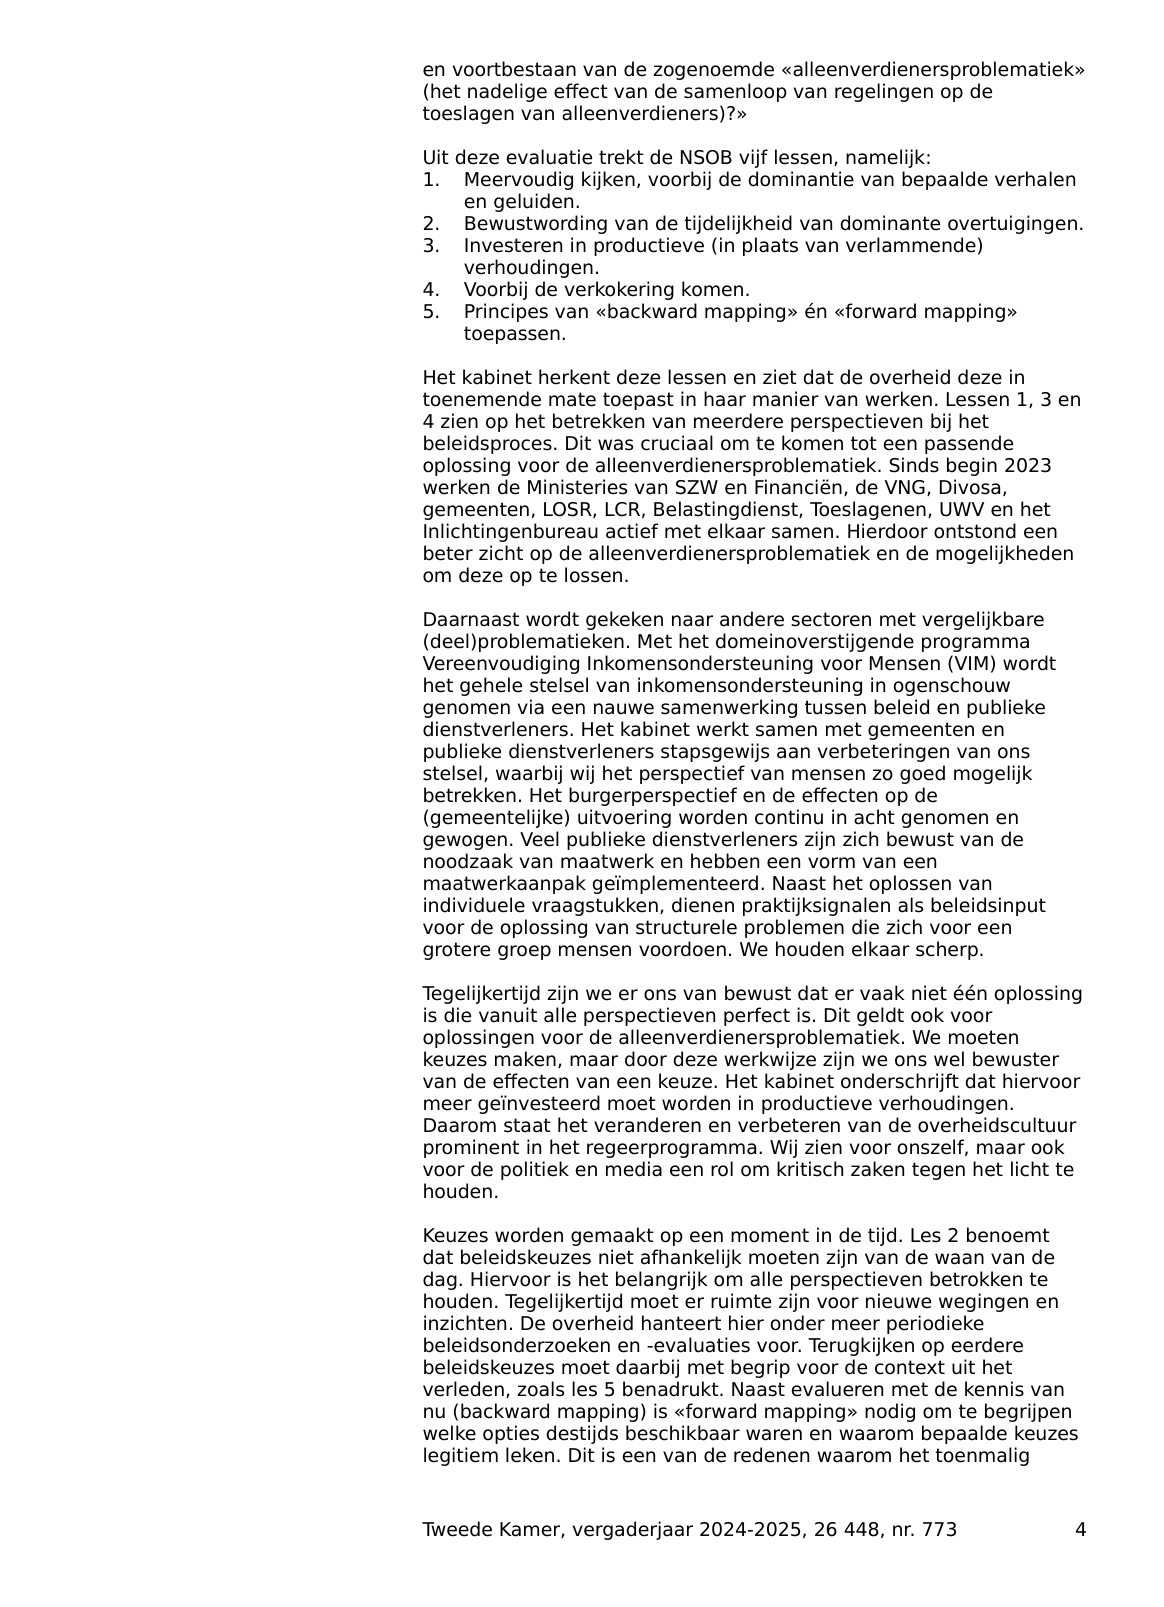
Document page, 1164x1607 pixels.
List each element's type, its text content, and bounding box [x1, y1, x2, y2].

text en voortbestaan van de zogenoemde «alleenverdienersproblematiek» (het nadelige effect van de samenloop van regelingen op de toeslagen van alleenverdieners)?» [422, 59, 1087, 125]
text Tegelijkertijd zijn we er ons van bewust dat er vaak niet één oplossing is die vanuit alle perspectieven perfect is. Dit geldt ook voor oplossingen voor de alleenverdienersproblematiek. We moeten keuzes maken, maar door deze werkwijze zijn we ons wel bewuster van de effecten van een keuze. Het kabinet onderschrijft dat hiervoor meer geïnvesteerd moet worden in productieve verhoudingen. Daarom staat het veranderen en verbeteren van de overheidscultuur prominent in het regeerprogramma. Wij zien voor onszelf, maar ook voor de politiek en media een rol om kritisch zaken tegen het licht te houden. [422, 983, 1087, 1203]
text 1. Meervoudig kijken, voorbij de dominantie van bepaalde verhalen en geluiden. [422, 169, 1087, 213]
text 3. Investeren in productieve (in plaats van verlammende) verhoudingen. [422, 235, 1087, 279]
text 2. Bewustwording van de tijdelijkheid van dominante overtuigingen. [422, 213, 1087, 235]
text 5. Principes van «backward mapping» én «forward mapping» toepassen. [422, 301, 1087, 345]
text Het kabinet herkent deze lessen en ziet dat de overheid deze in toenemende mate toepast in haar manier van werken. Lessen 1, 3 en 4 zien op het betrekken van meerdere perspectieven bij het beleidsproces. Dit was cruciaal om te komen tot een passende oplossing voor de alleenverdienersproblematiek. Sinds begin 2023 werken de Ministeries van SZW en Financiën, de VNG, Divosa, gemeenten, LOSR, LCR, Belastingdienst, Toeslagenen, UWV en het Inlichtingenbureau actief met elkaar samen. Hierdoor ontstond een beter zicht op de alleenverdienersproblematiek en de mogelijkheden om deze op te lossen. [422, 367, 1087, 587]
text Daarnaast wordt gekeken naar andere sectoren met vergelijkbare (deel)problematieken. Met het domeinoverstijgende programma Vereenvoudiging Inkomensondersteuning voor Mensen (VIM) wordt het gehele stelsel van inkomensondersteuning in ogenschouw genomen via een nauwe samenwerking tussen beleid en publieke dienstverleners. Het kabinet werkt samen met gemeenten en publieke dienstverleners stapsgewijs aan verbeteringen van ons stelsel, waarbij wij het perspectief van mensen zo goed mogelijk betrekken. Het burgerperspectief en de effecten op de (gemeentelijke) uitvoering worden continu in acht genomen en gewogen. Veel publieke dienstverleners zijn zich bewust van de noodzaak van maatwerk en hebben een vorm van een maatwerkaanpak geïmplementeerd. Naast het oplossen van individuele vraagstukken, dienen praktijksignalen als beleidsinput voor de oplossing van structurele problemen die zich voor een grotere groep mensen voordoen. We houden elkaar scherp. [422, 609, 1087, 961]
text 4. Voorbij de verkokering komen. [422, 279, 1087, 301]
text Keuzes worden gemaakt op een moment in de tijd. Les 2 benoemt dat beleidskeuzes niet afhankelijk moeten zijn van de waan van de dag. Hiervoor is het belangrijk om alle perspectieven betrokken te houden. Tegelijkertijd moet er ruimte zijn voor nieuwe wegingen en inzichten. De overheid hanteert hier onder meer periodieke beleidsonderzoeken en -evaluaties voor. Terugkijken op eerdere beleidskeuzes moet daarbij met begrip voor de context uit het verleden, zoals les 5 benadrukt. Naast evalueren met de kennis van nu (backward mapping) is «forward mapping» nodig om te begrijpen welke opties destijds beschikbaar waren en waarom bepaalde keuzes legitiem leken. Dit is een van de redenen waarom het toenmalig [422, 1225, 1087, 1467]
text Uit deze evaluatie trekt de NSOB vijf lessen, namelijk: [422, 147, 1087, 169]
